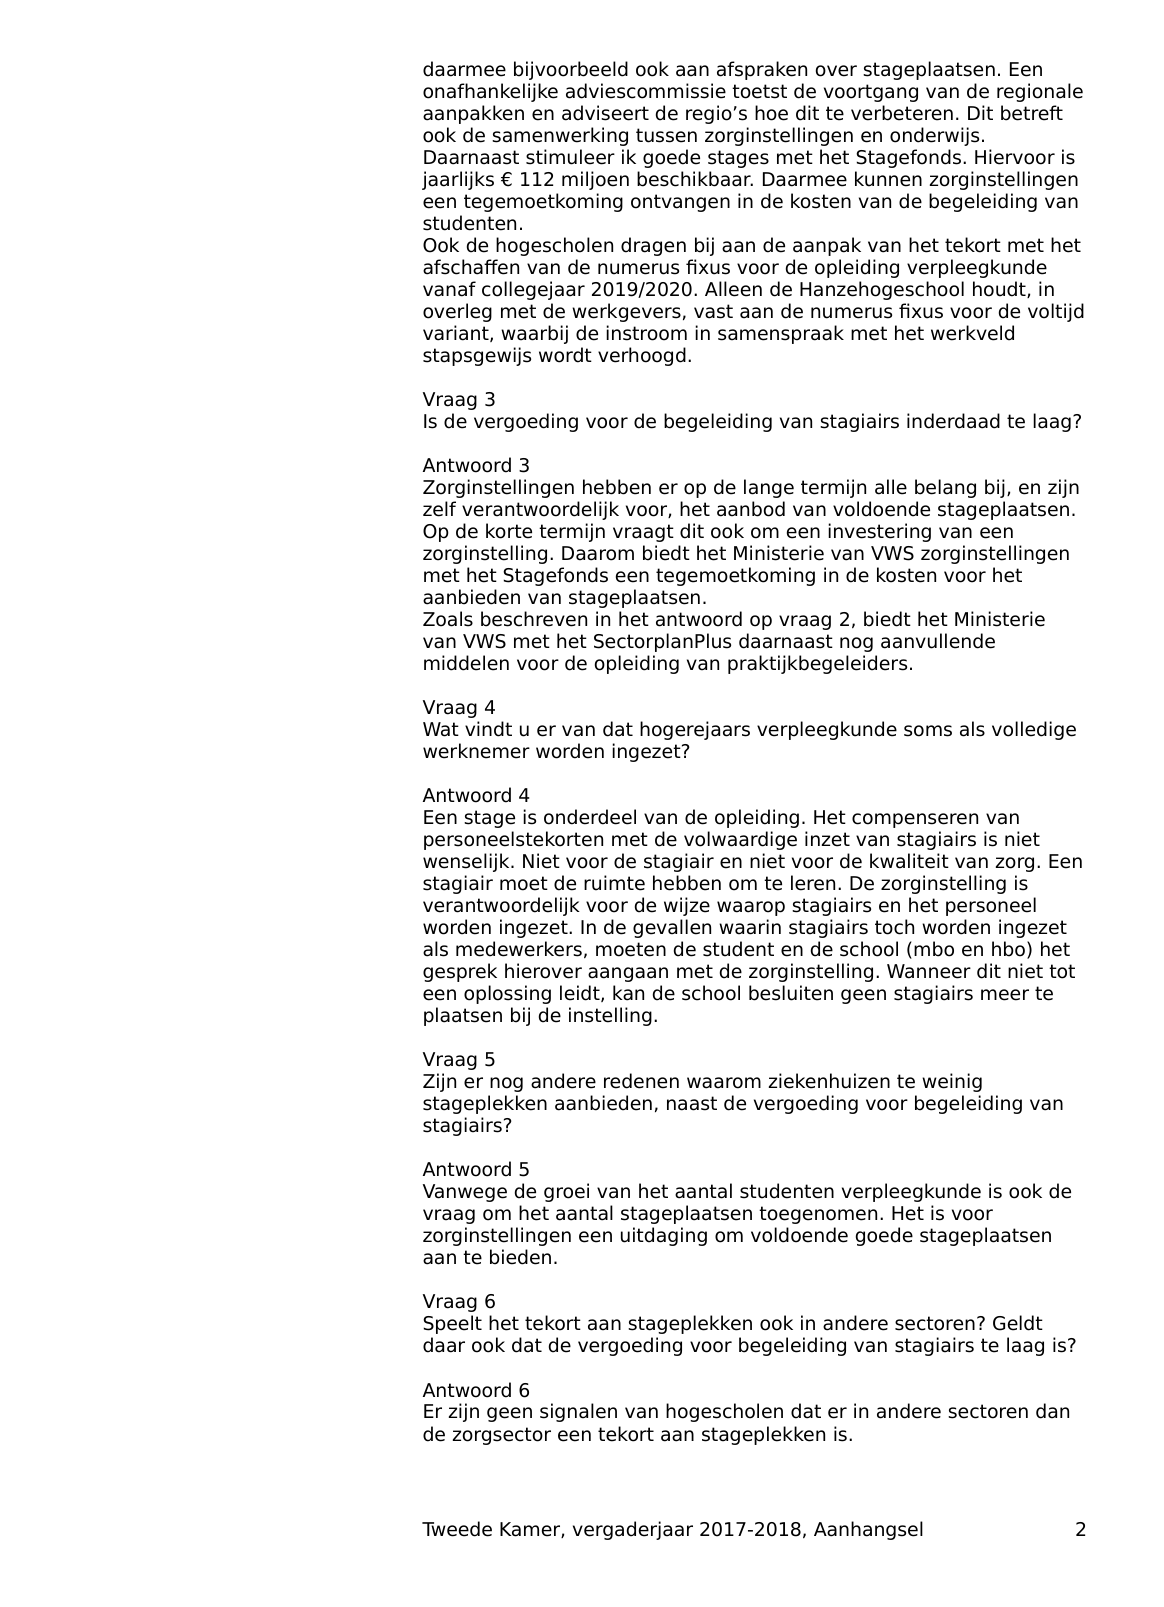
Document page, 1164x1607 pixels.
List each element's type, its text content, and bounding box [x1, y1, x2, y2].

text Daarnaast stimuleer ik goede stages met het Stagefonds. Hiervoor is jaarlijks € 112 miljoen beschikbaar. Daarmee kunnen zorginstellingen een tegemoetkoming ontvangen in de kosten van de begeleiding van studenten. [422, 147, 1087, 235]
text Vraag 4 [422, 697, 1087, 719]
text Antwoord 4 [422, 785, 1087, 807]
text Zorginstellingen hebben er op de lange termijn alle belang bij, en zijn zelf verantwoordelijk voor, het aanbod van voldoende stageplaatsen. Op de korte termijn vraagt dit ook om een investering van een zorginstelling. Daarom biedt het Ministerie van VWS zorginstellingen met het Stagefonds een tegemoetkoming in de kosten voor het aanbieden van stageplaatsen. [422, 477, 1087, 609]
text daarmee bijvoorbeeld ook aan afspraken over stageplaatsen. Een onafhankelijke adviescommissie toetst de voortgang van de regionale aanpakken en adviseert de regio’s hoe dit te verbeteren. Dit betreft ook de samenwerking tussen zorginstellingen en onderwijs. [422, 59, 1087, 147]
text Antwoord 3 [422, 455, 1087, 477]
text Er zijn geen signalen van hogescholen dat er in andere sectoren dan de zorgsector een tekort aan stageplekken is. [422, 1401, 1087, 1445]
text Vraag 5 [422, 1049, 1087, 1071]
text Antwoord 5 [422, 1159, 1087, 1181]
text Vanwege de groei van het aantal studenten verpleegkunde is ook de vraag om het aantal stageplaatsen toegenomen. Het is voor zorginstellingen een uitdaging om voldoende goede stageplaatsen aan te bieden. [422, 1181, 1087, 1269]
text Een stage is onderdeel van de opleiding. Het compenseren van personeelstekorten met de volwaardige inzet van stagiairs is niet wenselijk. Niet voor de stagiair en niet voor de kwaliteit van zorg. Een stagiair moet de ruimte hebben om te leren. De zorginstelling is verantwoordelijk voor de wijze waarop stagiairs en het personeel worden ingezet. In de gevallen waarin stagiairs toch worden ingezet als medewerkers, moeten de student en de school (mbo en hbo) het gesprek hierover aangaan met de zorginstelling. Wanneer dit niet tot een oplossing leidt, kan de school besluiten geen stagiairs meer te plaatsen bij de instelling. [422, 807, 1087, 1027]
text Vraag 6 [422, 1291, 1087, 1313]
text Zijn er nog andere redenen waarom ziekenhuizen te weinig stageplekken aanbieden, naast de vergoeding voor begeleiding van stagiairs? [422, 1071, 1087, 1137]
text Speelt het tekort aan stageplekken ook in andere sectoren? Geldt daar ook dat de vergoeding voor begeleiding van stagiairs te laag is? [422, 1313, 1087, 1357]
text Is de vergoeding voor de begeleiding van stagiairs inderdaad te laag? [422, 411, 1087, 433]
text Wat vindt u er van dat hogerejaars verpleegkunde soms als volledige werknemer worden ingezet? [422, 719, 1087, 763]
text Antwoord 6 [422, 1379, 1087, 1401]
text Ook de hogescholen dragen bij aan de aanpak van het tekort met het afschaffen van de numerus fixus voor de opleiding verpleegkunde vanaf collegejaar 2019/2020. Alleen de Hanzehogeschool houdt, in overleg met de werkgevers, vast aan de numerus fixus voor de voltijd variant, waarbij de instroom in samenspraak met het werkveld stapsgewijs wordt verhoogd. [422, 235, 1087, 367]
text Vraag 3 [422, 389, 1087, 411]
text Zoals beschreven in het antwoord op vraag 2, biedt het Ministerie van VWS met het SectorplanPlus daarnaast nog aanvullende middelen voor de opleiding van praktijkbegeleiders. [422, 609, 1087, 675]
